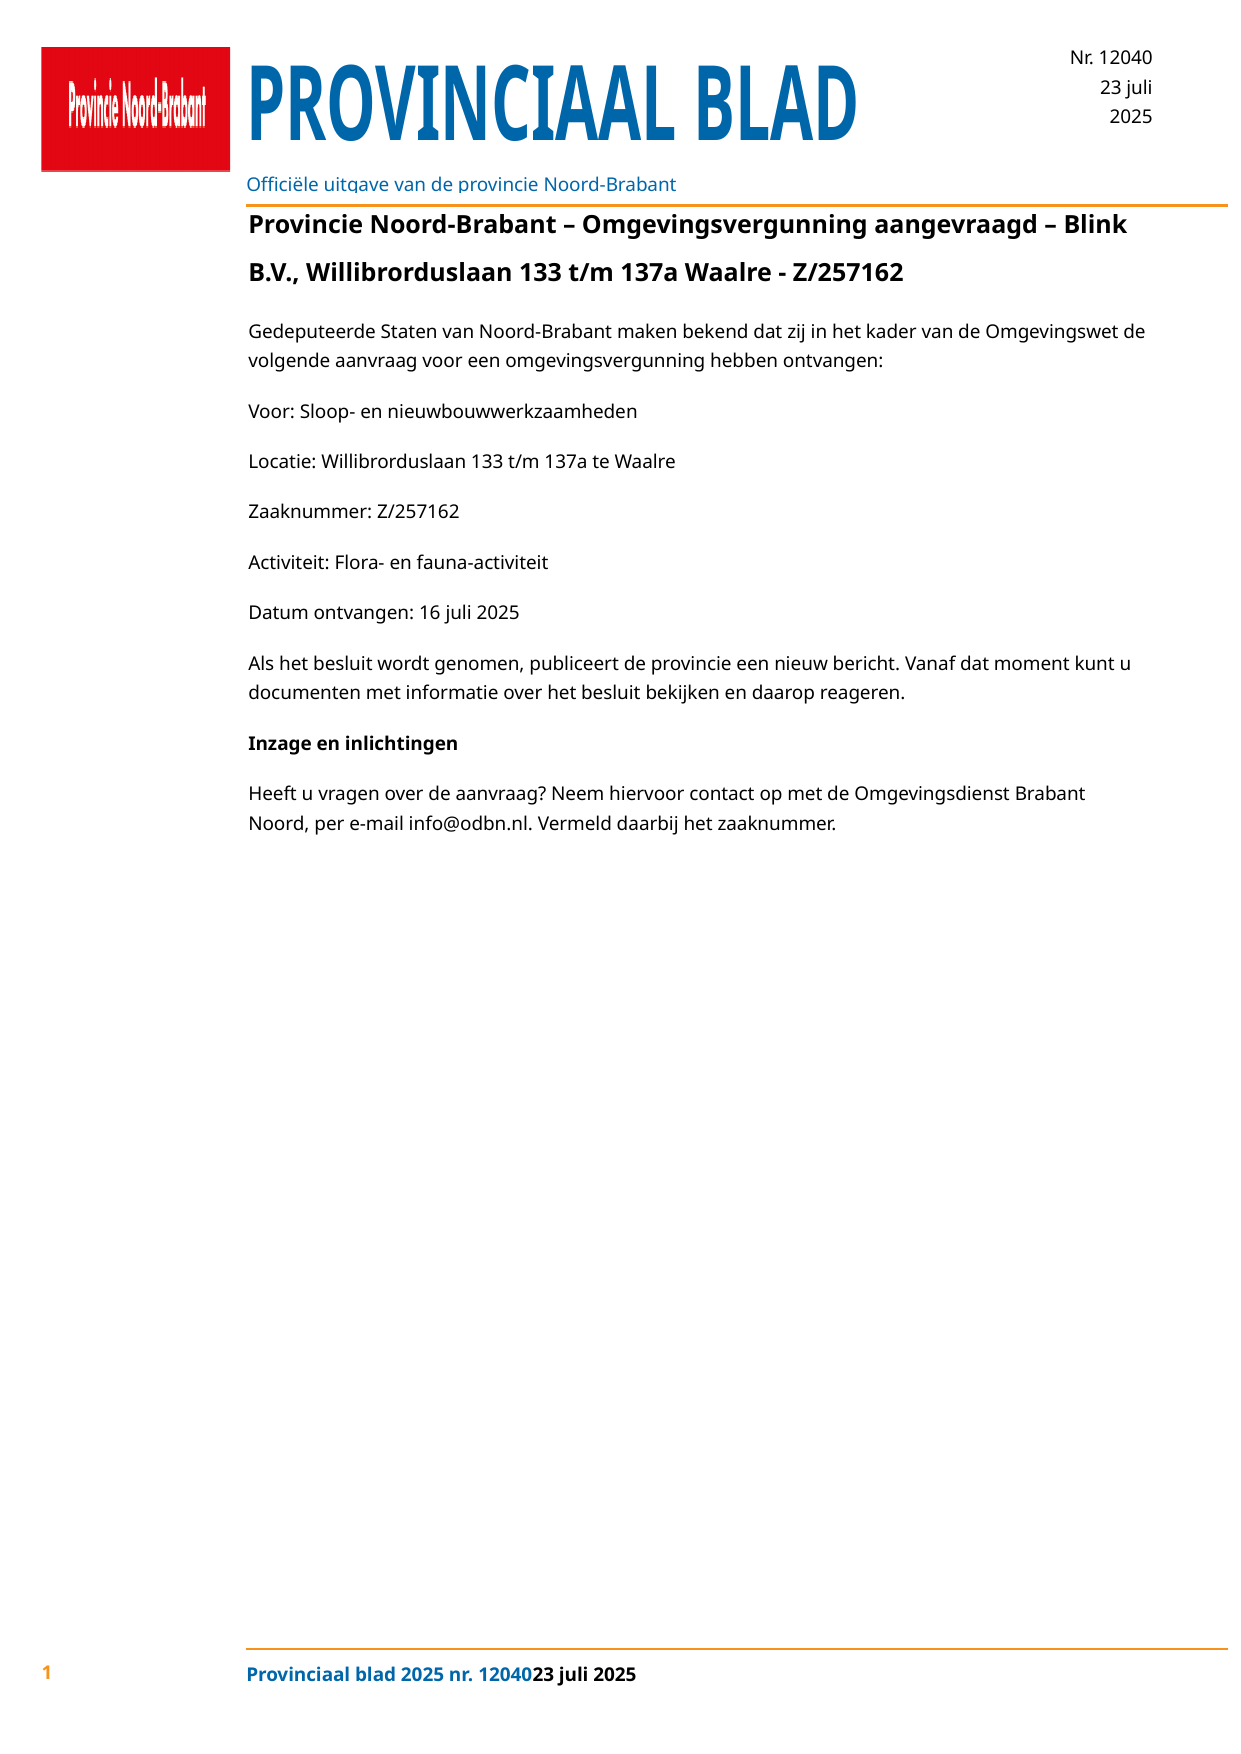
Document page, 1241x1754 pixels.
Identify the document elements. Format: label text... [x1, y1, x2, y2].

text Gedeputeerde Staten van Noord-Brabant maken bekend dat zij in het kader van de Omgevingswet de volgende aanvraag voor een omgevingsvergunning hebben ontvangen: [248, 318, 1152, 373]
text Heeft u vragen over de aanvraag? Neem hiervoor contact op met de Omgevingsdienst Brabant Noord, per e-mail info@odbn.nl. Vermeld daarbij het zaaknummer. [248, 780, 1152, 836]
text Inzage en inlichtingen [248, 730, 1152, 756]
text Datum ontvangen: 16 juli 2025 [248, 599, 1152, 625]
picture [41, 47, 231, 172]
text Activiteit: Flora- en fauna-activiteit [248, 549, 1152, 575]
text Zaaknummer: Z/257162 [248, 499, 1152, 524]
text Locatie: Willibrorduslaan 133 t/m 137a te Waalre [248, 448, 1152, 474]
text Als het besluit wordt genomen, publiceert de provincie een nieuw bericht. Vanaf dat moment kunt u documenten met informatie over het besluit bekijken en daarop reageren. [248, 650, 1152, 705]
text Voor: Sloop- en nieuwbouwwerkzaamheden [248, 398, 1152, 424]
text Provincie Noord-Brabant – Omgevingsvergunning aangevraagd – Blink B.V., Willibrorduslaan 133 t/m 137a Waalre - Z/257162 [248, 207, 1152, 288]
